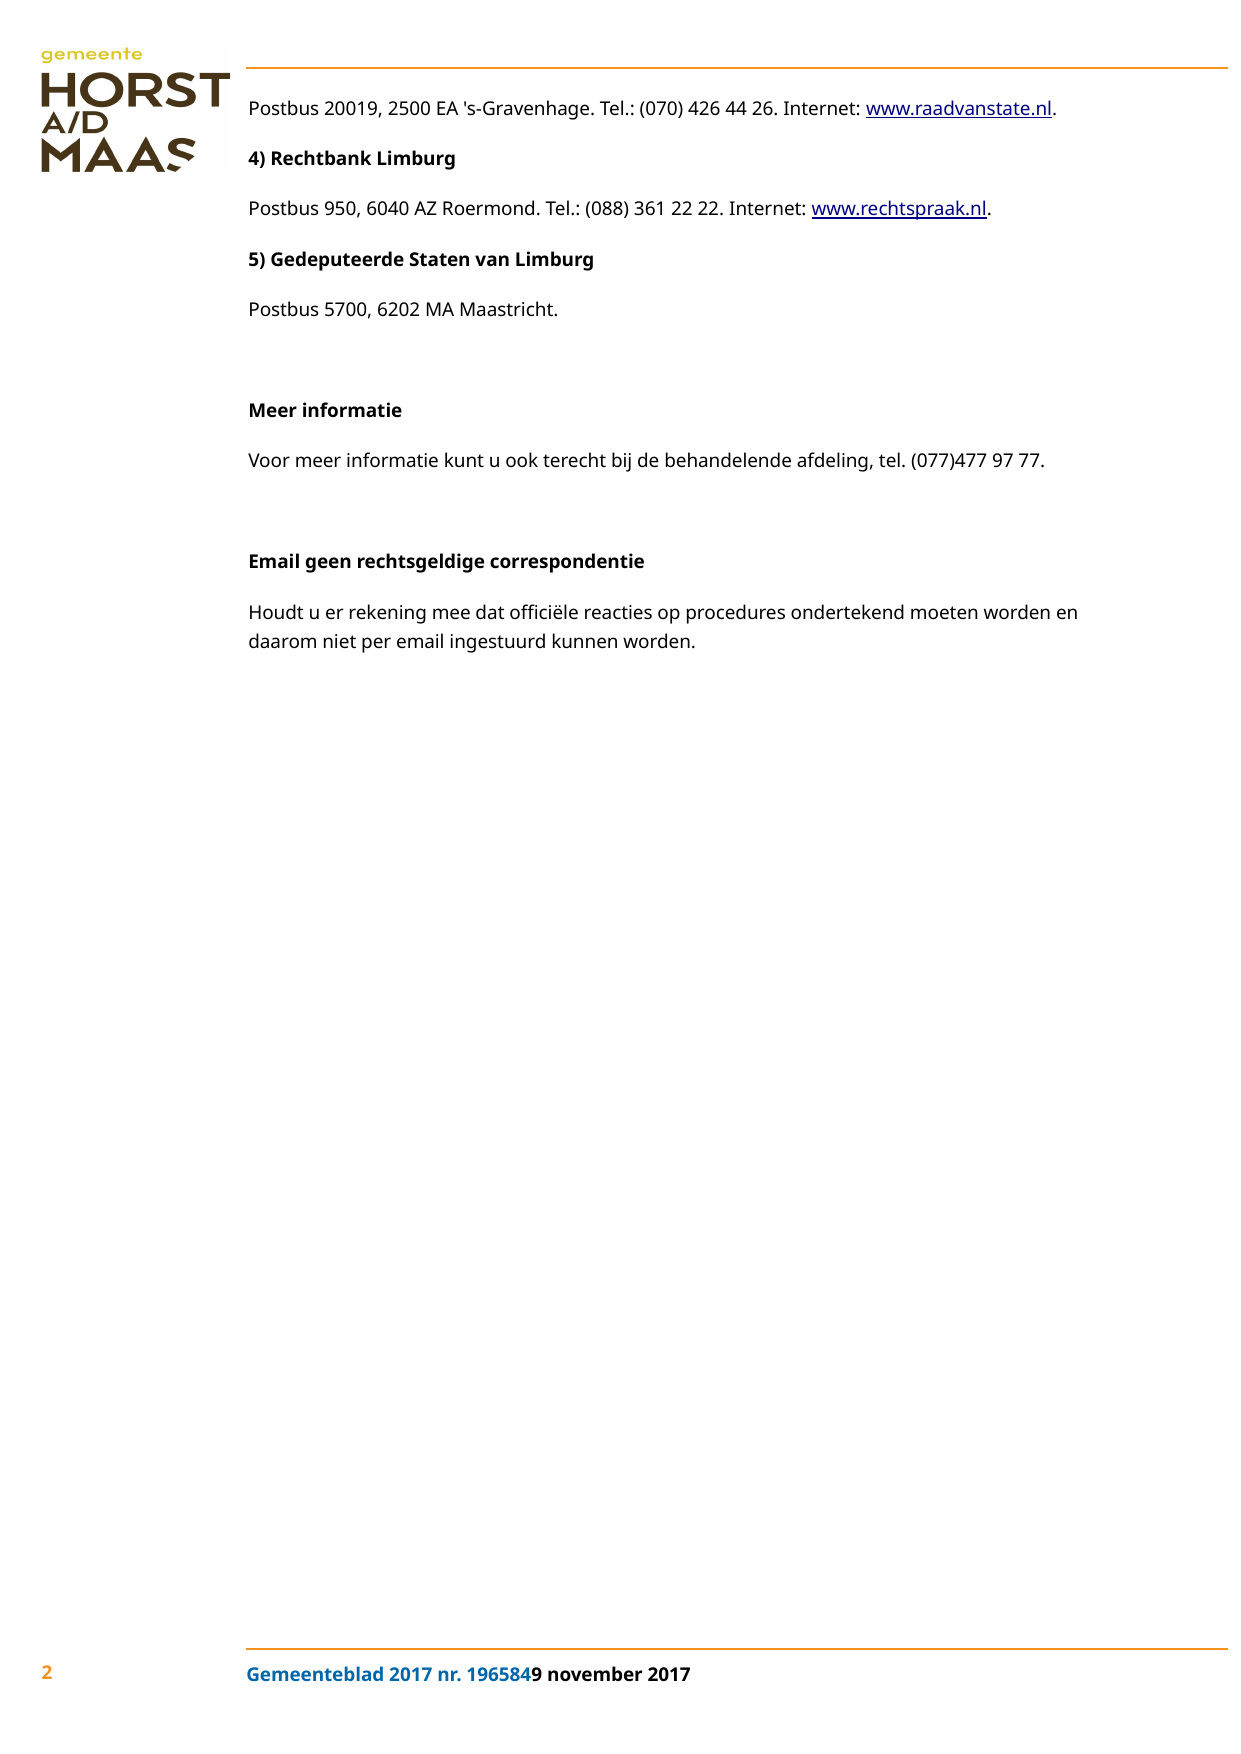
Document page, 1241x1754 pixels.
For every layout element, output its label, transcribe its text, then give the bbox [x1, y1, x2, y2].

text Voor meer informatie kunt u ook terecht bij de behandelende afdeling, tel. (077)477 97 77. [248, 448, 1152, 473]
text 4) Rechtbank Limburg [248, 145, 1152, 171]
text Postbus 20019, 2500 EA 's-Gravenhage. Tel.: (070) 426 44 26. Internet: www.raadvanstate.nl. [248, 95, 1152, 121]
text Postbus 5700, 6202 MA Maastricht. [248, 296, 1152, 322]
text Email geen rechtsgeldige correspondentie [248, 548, 1152, 574]
text Houdt u er rekening mee dat officiële reacties op procedures ondertekend moeten worden en daarom niet per email ingestuurd kunnen worden. [248, 599, 1152, 654]
text Postbus 950, 6040 AZ Roermond. Tel.: (088) 361 22 22. Internet: www.rechtspraak.nl. [248, 196, 1152, 221]
text 5) Gedeputeerde Staten van Limburg [248, 246, 1152, 272]
text Meer informatie [248, 397, 1152, 423]
picture [41, 47, 231, 172]
